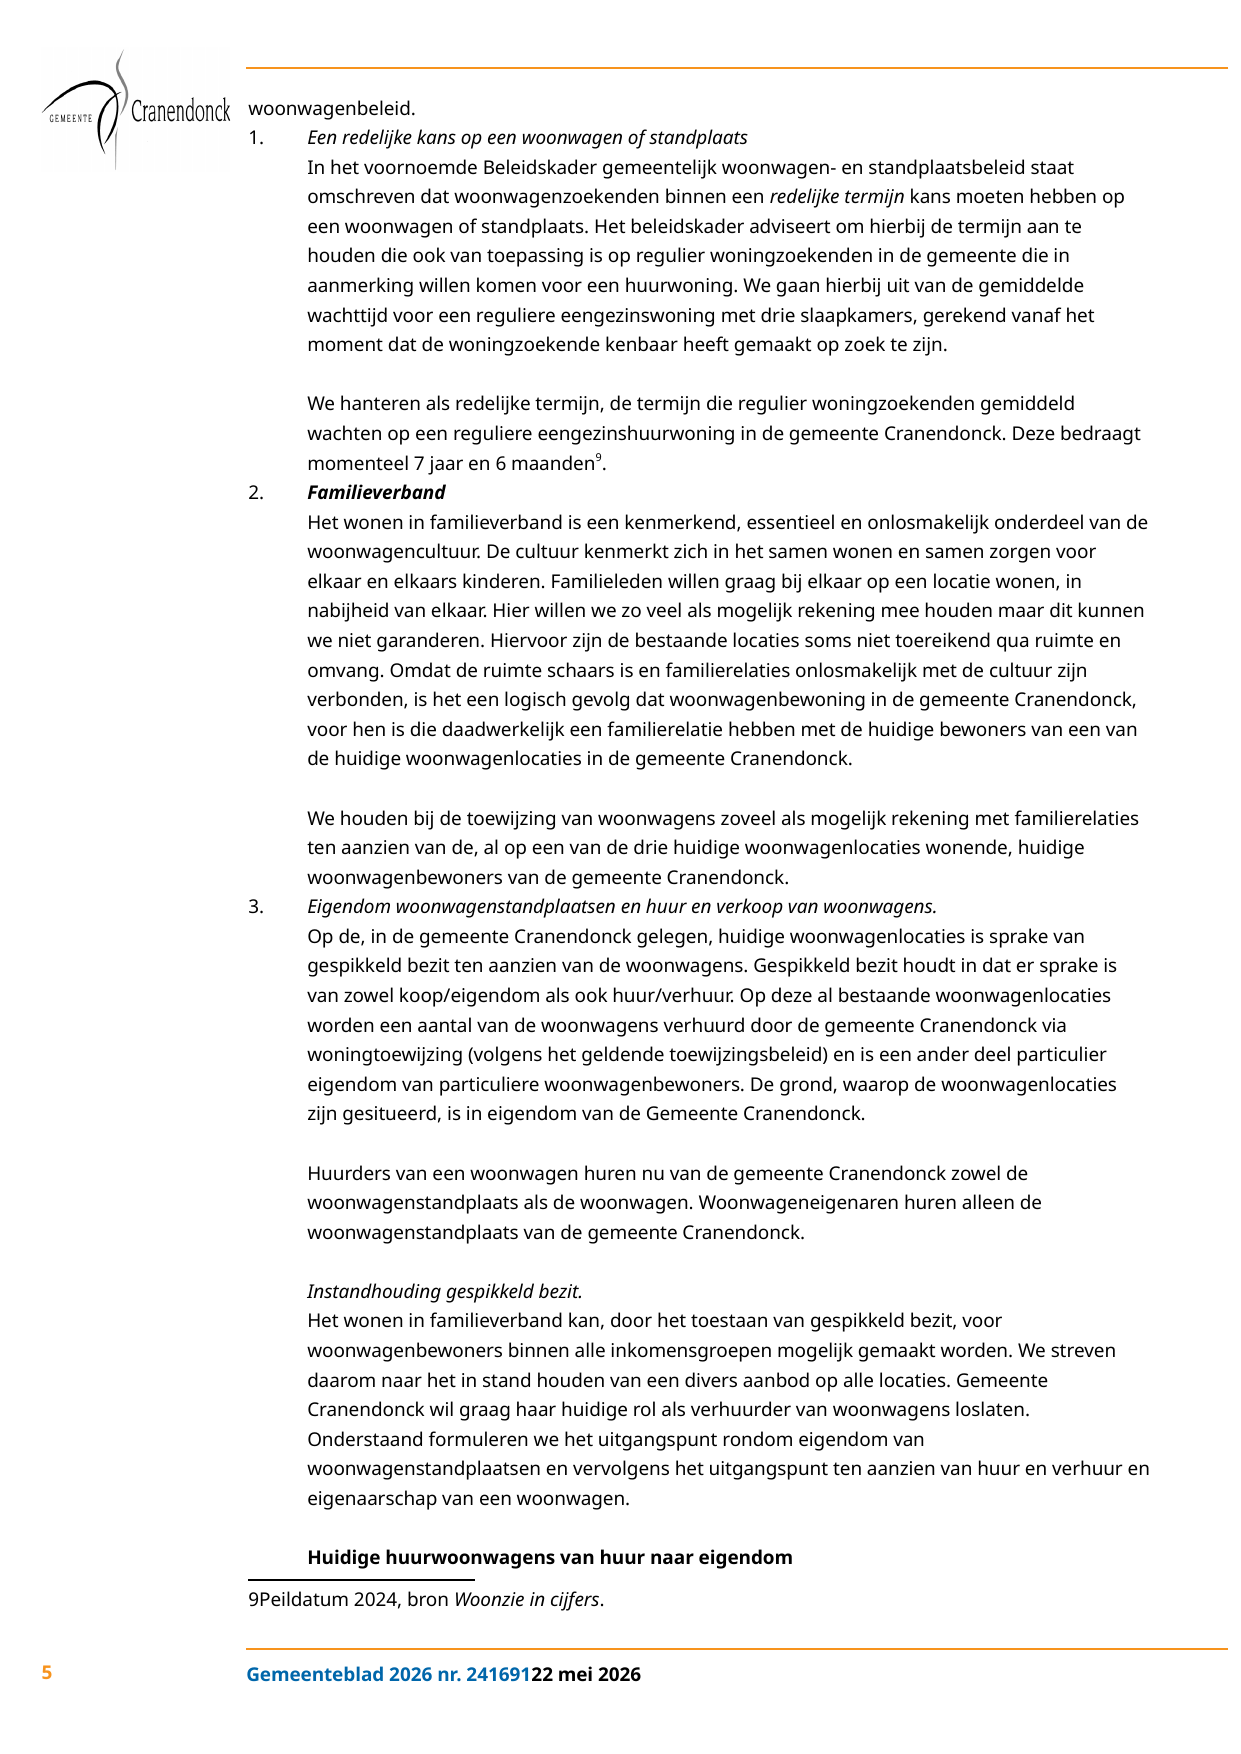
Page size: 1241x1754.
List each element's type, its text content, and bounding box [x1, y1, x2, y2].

list Familieverband [248, 479, 1152, 505]
text woonwagenbeleid. [248, 95, 1152, 121]
list Eigendom woonwagenstandplaatsen en huur en verkoop van woonwagens. [248, 893, 1152, 919]
list Instandhouding gespikkeld bezit. [248, 1278, 1152, 1304]
list Huurders van een woonwagen huren nu van de gemeente Cranendonck zowel de woonwagenstandplaats als de woonwagen. Woonwageneigenaren huren alleen de woonwagenstandplaats van de gemeente Cranendonck. [248, 1160, 1152, 1245]
list We hanteren als redelijke termijn, de termijn die regulier woningzoekenden gemiddeld wachten op een reguliere eengezinshuurwoning in de gemeente Cranendonck. Deze bedraagt momenteel 7 jaar en 6 maanden. [248, 391, 1152, 476]
list In het voornoemde Beleidskader gemeentelijk woonwagen- en standplaatsbeleid staat omschreven dat woonwagenzoekenden binnen een redelijke termijn kans moeten hebben op een woonwagen of standplaats. Het beleidskader adviseert om hierbij de termijn aan te houden die ook van toepassing is op regulier woningzoekenden in de gemeente die in aanmerking willen komen voor een huurwoning. We gaan hierbij uit van de gemiddelde wachttijd voor een reguliere eengezinswoning met drie slaapkamers, gerekend vanaf het moment dat de woningzoekende kenbaar heeft gemaakt op zoek te zijn. [248, 154, 1152, 357]
list Het wonen in familieverband kan, door het toestaan van gespikkeld bezit, voor woonwagenbewoners binnen alle inkomensgroepen mogelijk gemaakt worden. We streven daarom naar het in stand houden van een divers aanbod op alle locaties. Gemeente Cranendonck wil graag haar huidige rol als verhuurder van woonwagens loslaten. Onderstaand formuleren we het uitgangspunt rondom eigendom van woonwagenstandplaatsen en vervolgens het uitgangspunt ten aanzien van huur en verhuur en eigenaarschap van een woonwagen. [248, 1308, 1152, 1511]
picture [41, 47, 231, 172]
list We houden bij de toewijzing van woonwagens zoveel als mogelijk rekening met familierelaties ten aanzien van de, al op een van de drie huidige woonwagenlocaties wonende, huidige woonwagenbewoners van de gemeente Cranendonck. [248, 805, 1152, 890]
list Peildatum 2024, bron Woonzie in cijfers. [248, 1586, 1152, 1612]
list Een redelijke kans op een woonwagen of standplaats [248, 124, 1152, 150]
list Huidige huurwoonwagens van huur naar eigendom [248, 1544, 1152, 1570]
list Het wonen in familieverband is een kenmerkend, essentieel en onlosmakelijk onderdeel van de woonwagencultuur. De cultuur kenmerkt zich in het samen wonen en samen zorgen voor elkaar en elkaars kinderen. Familieleden willen graag bij elkaar op een locatie wonen, in nabijheid van elkaar. Hier willen we zo veel als mogelijk rekening mee houden maar dit kunnen we niet garanderen. Hiervoor zijn de bestaande locaties soms niet toereikend qua ruimte en omvang. Omdat de ruimte schaars is en familierelaties onlosmakelijk met de cultuur zijn verbonden, is het een logisch gevolg dat woonwagenbewoning in de gemeente Cranendonck, voor hen is die daadwerkelijk een familierelatie hebben met de huidige bewoners van een van de huidige woonwagenlocaties in de gemeente Cranendonck. [248, 509, 1152, 771]
list Op de, in de gemeente Cranendonck gelegen, huidige woonwagenlocaties is sprake van gespikkeld bezit ten aanzien van de woonwagens. Gespikkeld bezit houdt in dat er sprake is van zowel koop/eigendom als ook huur/verhuur. Op deze al bestaande woonwagenlocaties worden een aantal van de woonwagens verhuurd door de gemeente Cranendonck via woningtoewijzing (volgens het geldende toewijzingsbeleid) en is een ander deel particulier eigendom van particuliere woonwagenbewoners. De grond, waarop de woonwagenlocaties zijn gesitueerd, is in eigendom van de Gemeente Cranendonck. [248, 923, 1152, 1126]
